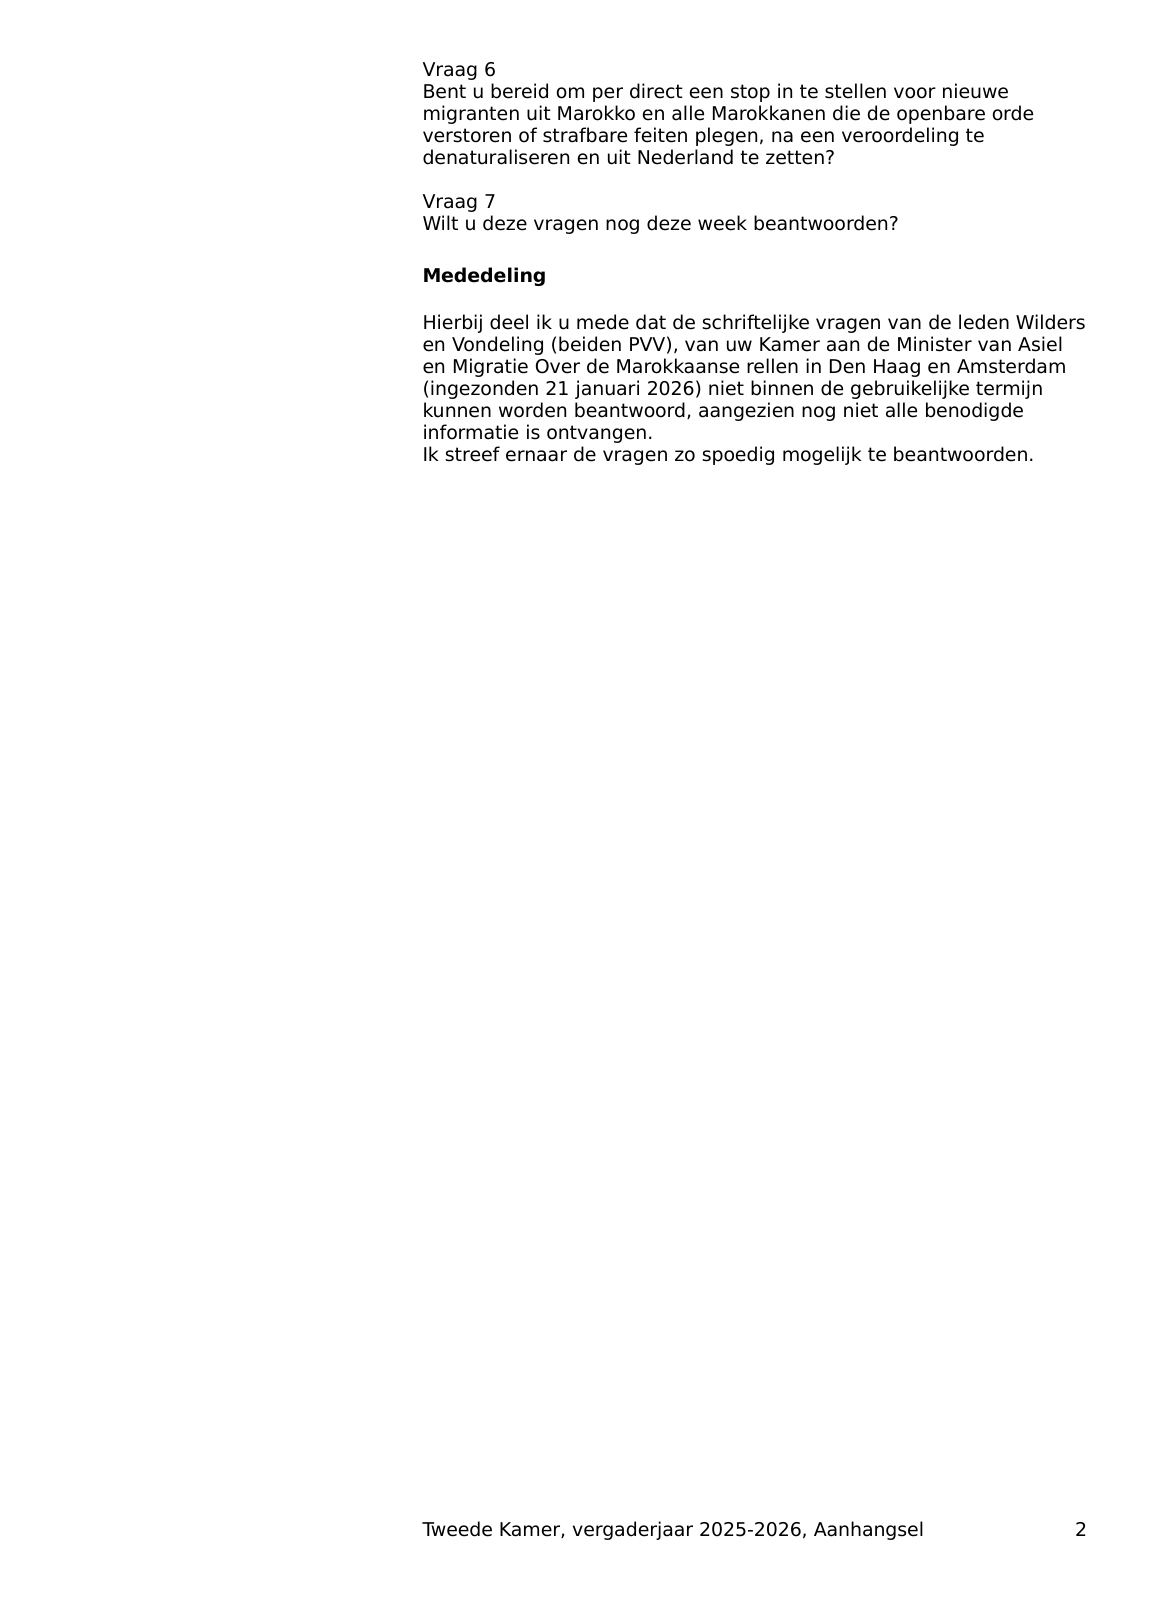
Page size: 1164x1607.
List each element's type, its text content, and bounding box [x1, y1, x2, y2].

text Vraag 7 [422, 191, 1087, 213]
subtitle Mededeling [422, 265, 1087, 287]
text Bent u bereid om per direct een stop in te stellen voor nieuwe migranten uit Marokko en alle Marokkanen die de openbare orde verstoren of strafbare feiten plegen, na een veroordeling te denaturaliseren en uit Nederland te zetten? [422, 81, 1087, 169]
text Hierbij deel ik u mede dat de schriftelijke vragen van de leden Wilders en Vondeling (beiden PVV), van uw Kamer aan de Minister van Asiel en Migratie Over de Marokkaanse rellen in Den Haag en Amsterdam (ingezonden 21 januari 2026) niet binnen de gebruikelijke termijn kunnen worden beantwoord, aangezien nog niet alle benodigde informatie is ontvangen. [422, 312, 1087, 444]
text Wilt u deze vragen nog deze week beantwoorden? [422, 213, 1087, 235]
text Vraag 6 [422, 59, 1087, 81]
text Ik streef ernaar de vragen zo spoedig mogelijk te beantwoorden. [422, 444, 1087, 466]
